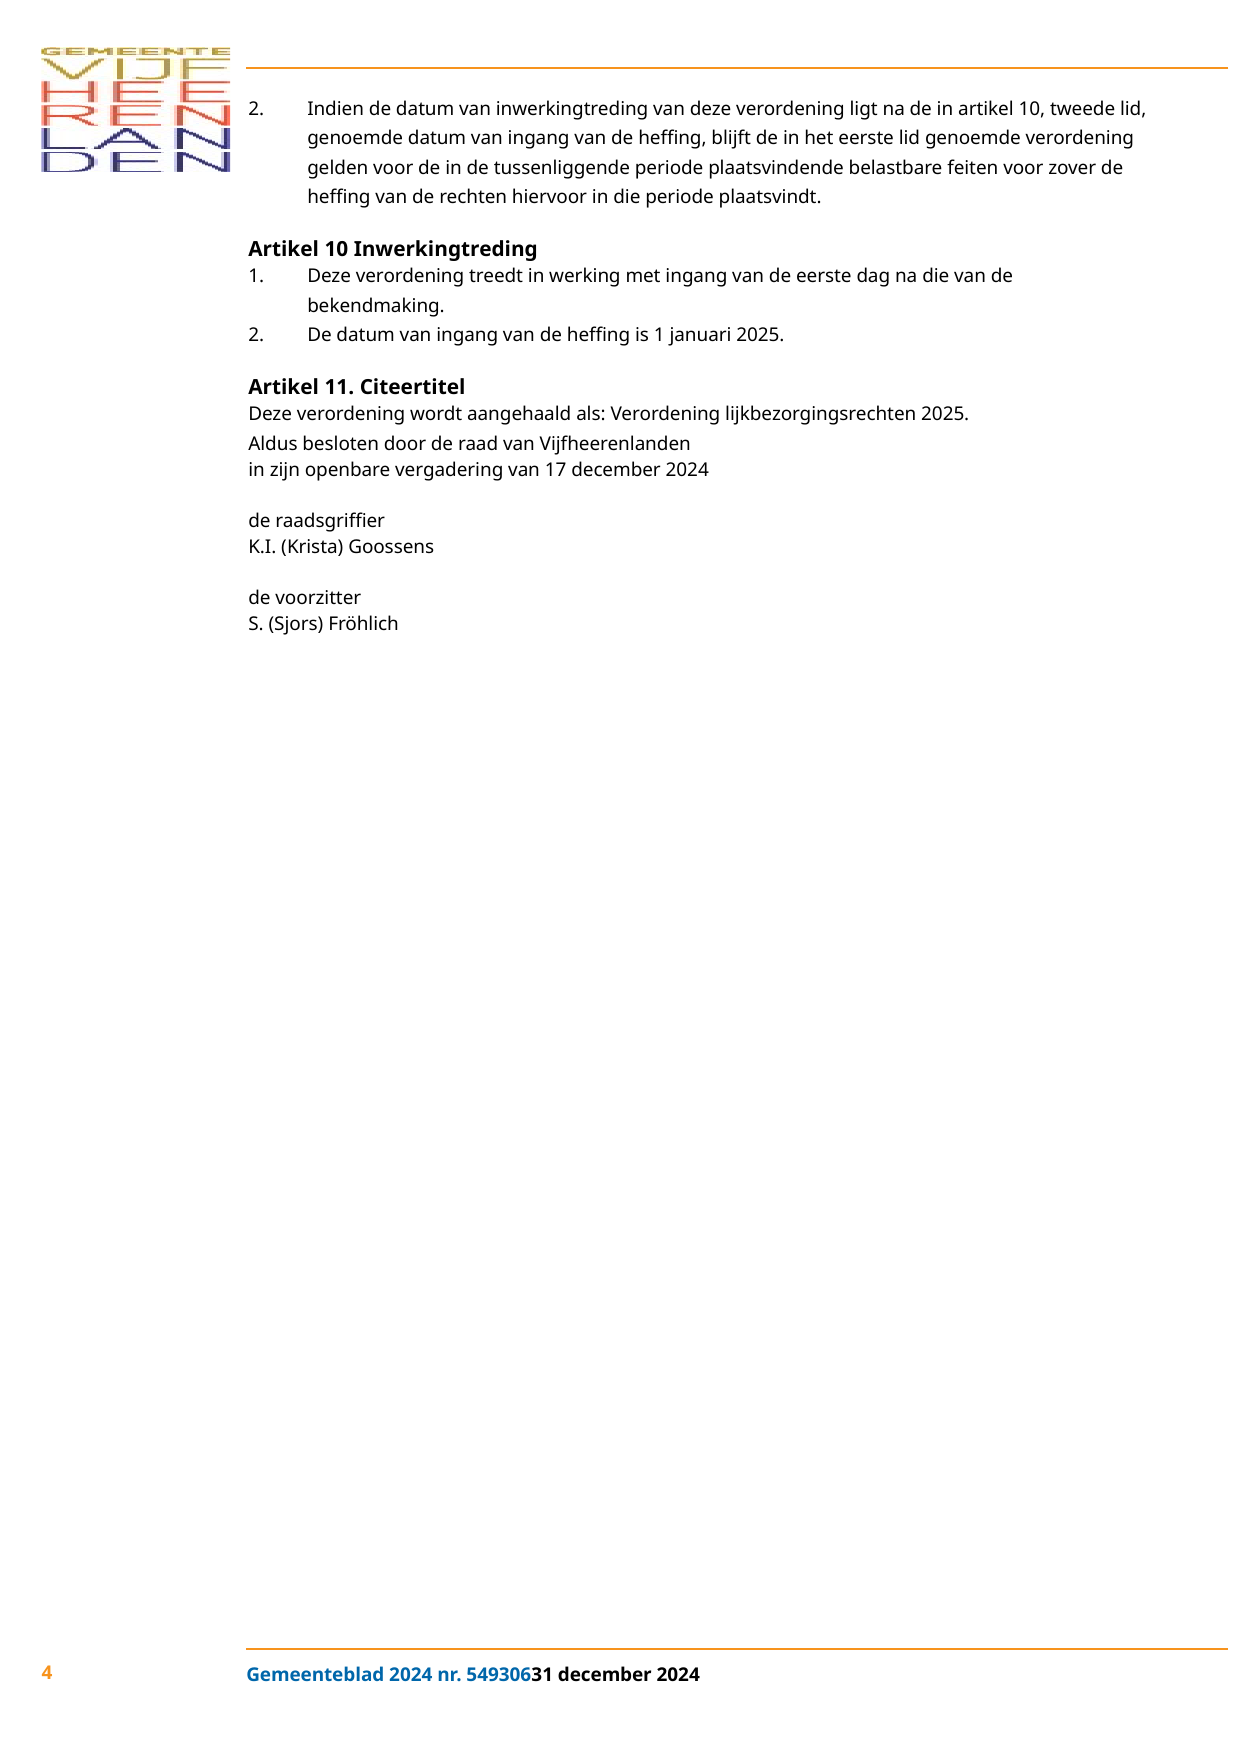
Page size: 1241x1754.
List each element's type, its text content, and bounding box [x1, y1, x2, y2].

text K.I. (Krista) Goossens [248, 533, 1152, 559]
text Deze verordening wordt aangehaald als: Verordening lijkbezorgingsrechten 2025. [248, 400, 1152, 426]
text de raadsgriffier [248, 507, 1152, 533]
text in zijn openbare vergadering van 17 december 2024 [248, 456, 1152, 481]
text de voorzitter [248, 584, 1152, 610]
text S. (Sjors) Fröhlich [248, 610, 1152, 636]
list De datum van ingang van de heffing is 1 januari 2025. [248, 322, 1152, 347]
text Aldus besloten door de raad van Vijfheerenlanden [248, 430, 1152, 456]
text Artikel 10 Inwerkingtreding [248, 234, 1152, 262]
list Deze verordening treedt in werking met ingang van de eerste dag na die van de bekendmaking. [248, 262, 1152, 318]
text Artikel 11. Citeertitel [248, 372, 1152, 400]
list Indien de datum van inwerkingtreding van deze verordening ligt na de in artikel 10, tweede lid, genoemde datum van ingang van de heffing, blijft de in het eerste lid genoemde verordening gelden voor de in de tussenliggende periode plaatsvindende belastbare feiten voor zover de heffing van de rechten hiervoor in die periode plaatsvindt. [248, 95, 1152, 209]
picture [41, 47, 231, 172]
